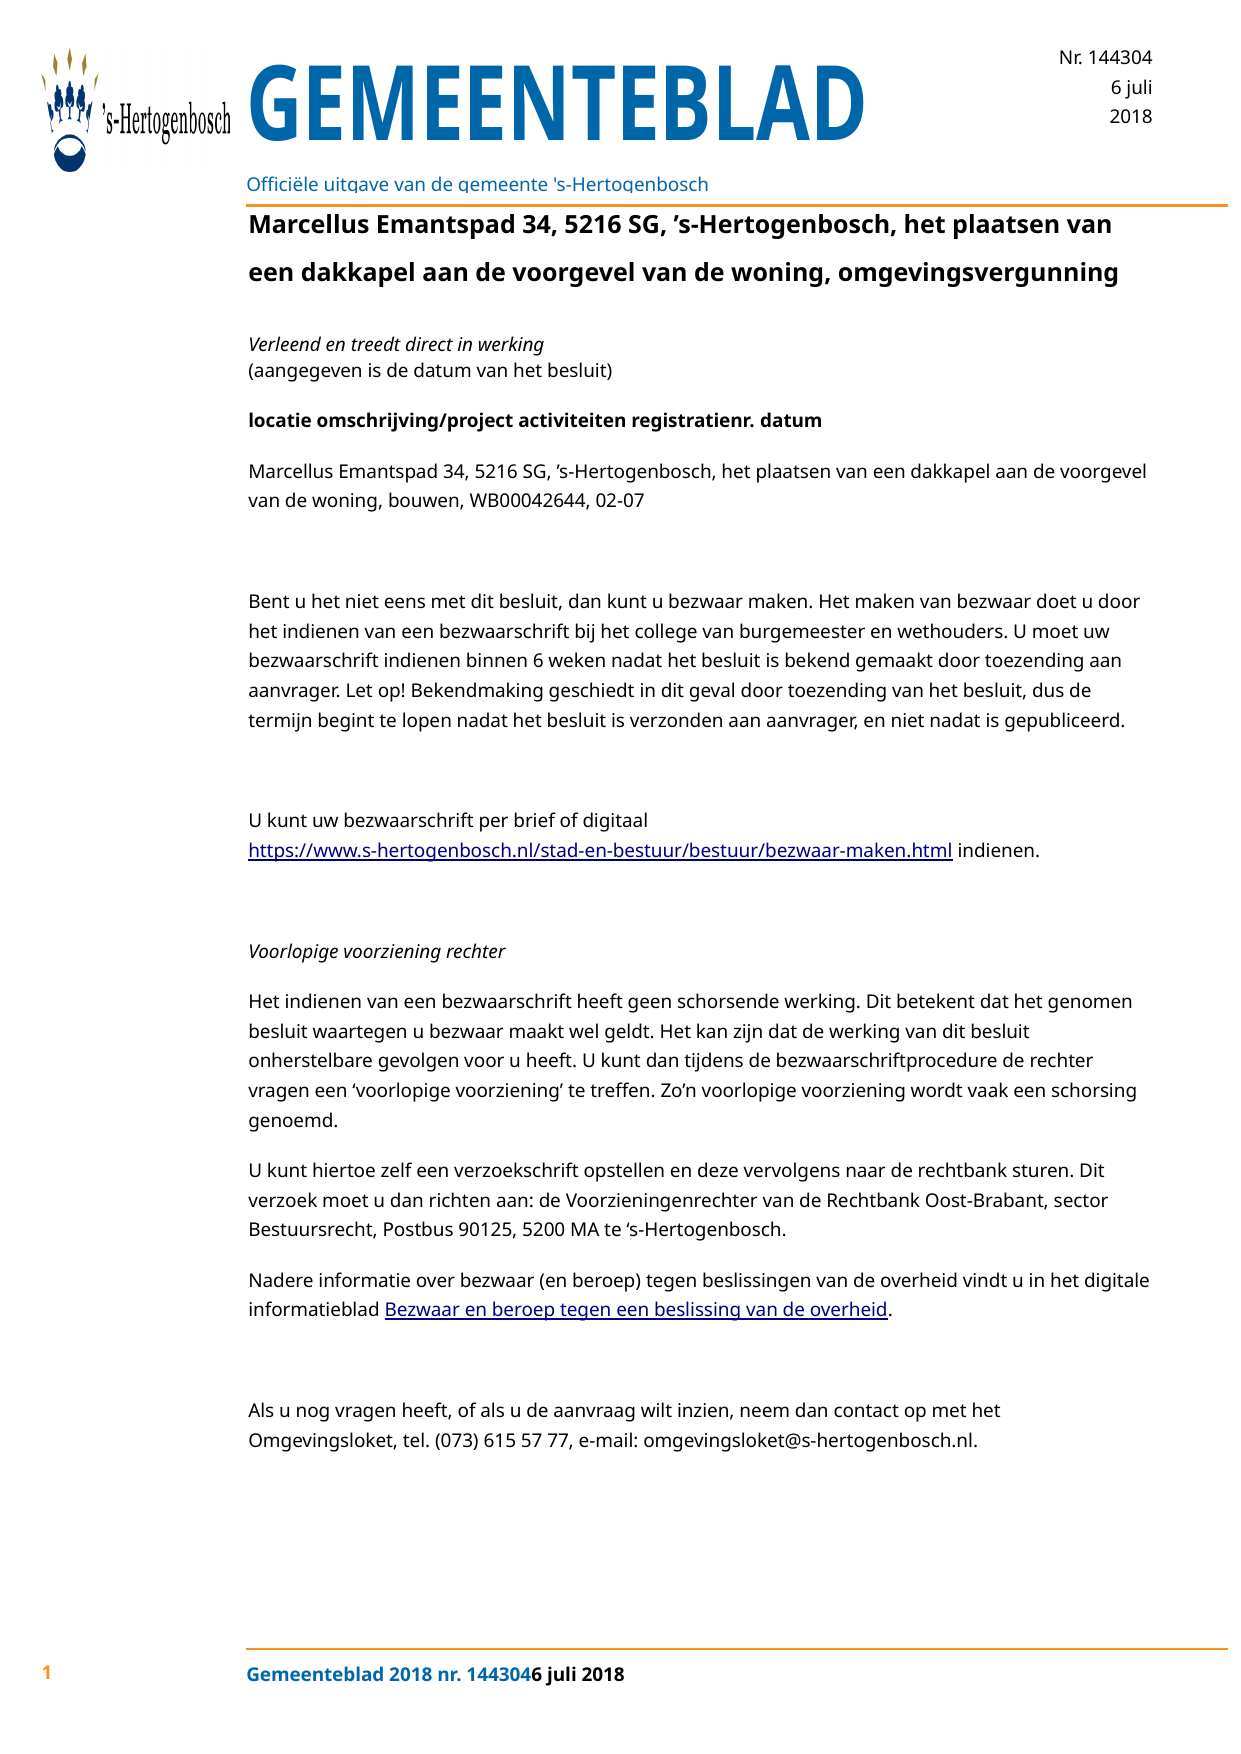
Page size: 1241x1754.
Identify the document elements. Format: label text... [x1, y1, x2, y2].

text Nadere informatie over bezwaar (en beroep) tegen beslissingen van de overheid vindt u in het digitale informatieblad Bezwaar en beroep tegen een beslissing van de overheid. [248, 1267, 1152, 1322]
text Marcellus Emantspad 34, 5216 SG, ’s-Hertogenbosch, het plaatsen van een dakkapel aan de voorgevel van de woning, bouwen, WB00042644, 02-07 [248, 458, 1152, 513]
text U kunt uw bezwaarschrift per brief of digitaal https://www.s-hertogenbosch.nl/stad-en-bestuur/bestuur/bezwaar-maken.html indienen. [248, 808, 1152, 863]
text (aangegeven is de datum van het besluit) [248, 357, 1152, 383]
text Marcellus Emantspad 34, 5216 SG, ’s-Hertogenbosch, het plaatsen van een dakkapel aan de voorgevel van de woning, omgevingsvergunning [248, 207, 1152, 288]
text U kunt hiertoe zelf een verzoekschrift opstellen en deze vervolgens naar de rechtbank sturen. Dit verzoek moet u dan richten aan: de Voorzieningenrechter van de Rechtbank Oost-Brabant, sector Bestuursrecht, Postbus 90125, 5200 MA te ‘s-Hertogenbosch. [248, 1157, 1152, 1242]
text Bent u het niet eens met dit besluit, dan kunt u bezwaar maken. Het maken van bezwaar doet u door het indienen van een bezwaarschrift bij het college van burgemeester en wethouders. U moet uw bezwaarschrift indienen binnen 6 weken nadat het besluit is bekend gemaakt door toezending aan aanvrager. Let op! Bekendmaking geschiedt in dit geval door toezending van het besluit, dus de termijn begint te lopen nadat het besluit is verzonden aan aanvrager, en niet nadat is gepubliceerd. [248, 588, 1152, 732]
picture [41, 47, 231, 172]
text Als u nog vragen heeft, of als u de aanvraag wilt inzien, neem dan contact op met het Omgevingsloket, tel. (073) 615 57 77, e-mail: omgevingsloket@s-hertogenbosch.nl. [248, 1397, 1152, 1452]
text Het indienen van een bezwaarschrift heeft geen schorsende werking. Dit betekent dat het genomen besluit waartegen u bezwaar maakt wel geldt. Het kan zijn dat de werking van dit besluit onherstelbare gevolgen voor u heeft. U kunt dan tijdens de bezwaarschriftprocedure de rechter vragen een ‘voorlopige voorziening’ te treffen. Zo’n voorlopige voorziening wordt vaak een schorsing genoemd. [248, 988, 1152, 1132]
text Voorlopige voorziening rechter [248, 938, 1152, 964]
text Verleend en treedt direct in werking [248, 331, 1152, 357]
text locatie omschrijving/project activiteiten registratienr. datum [248, 408, 1152, 433]
